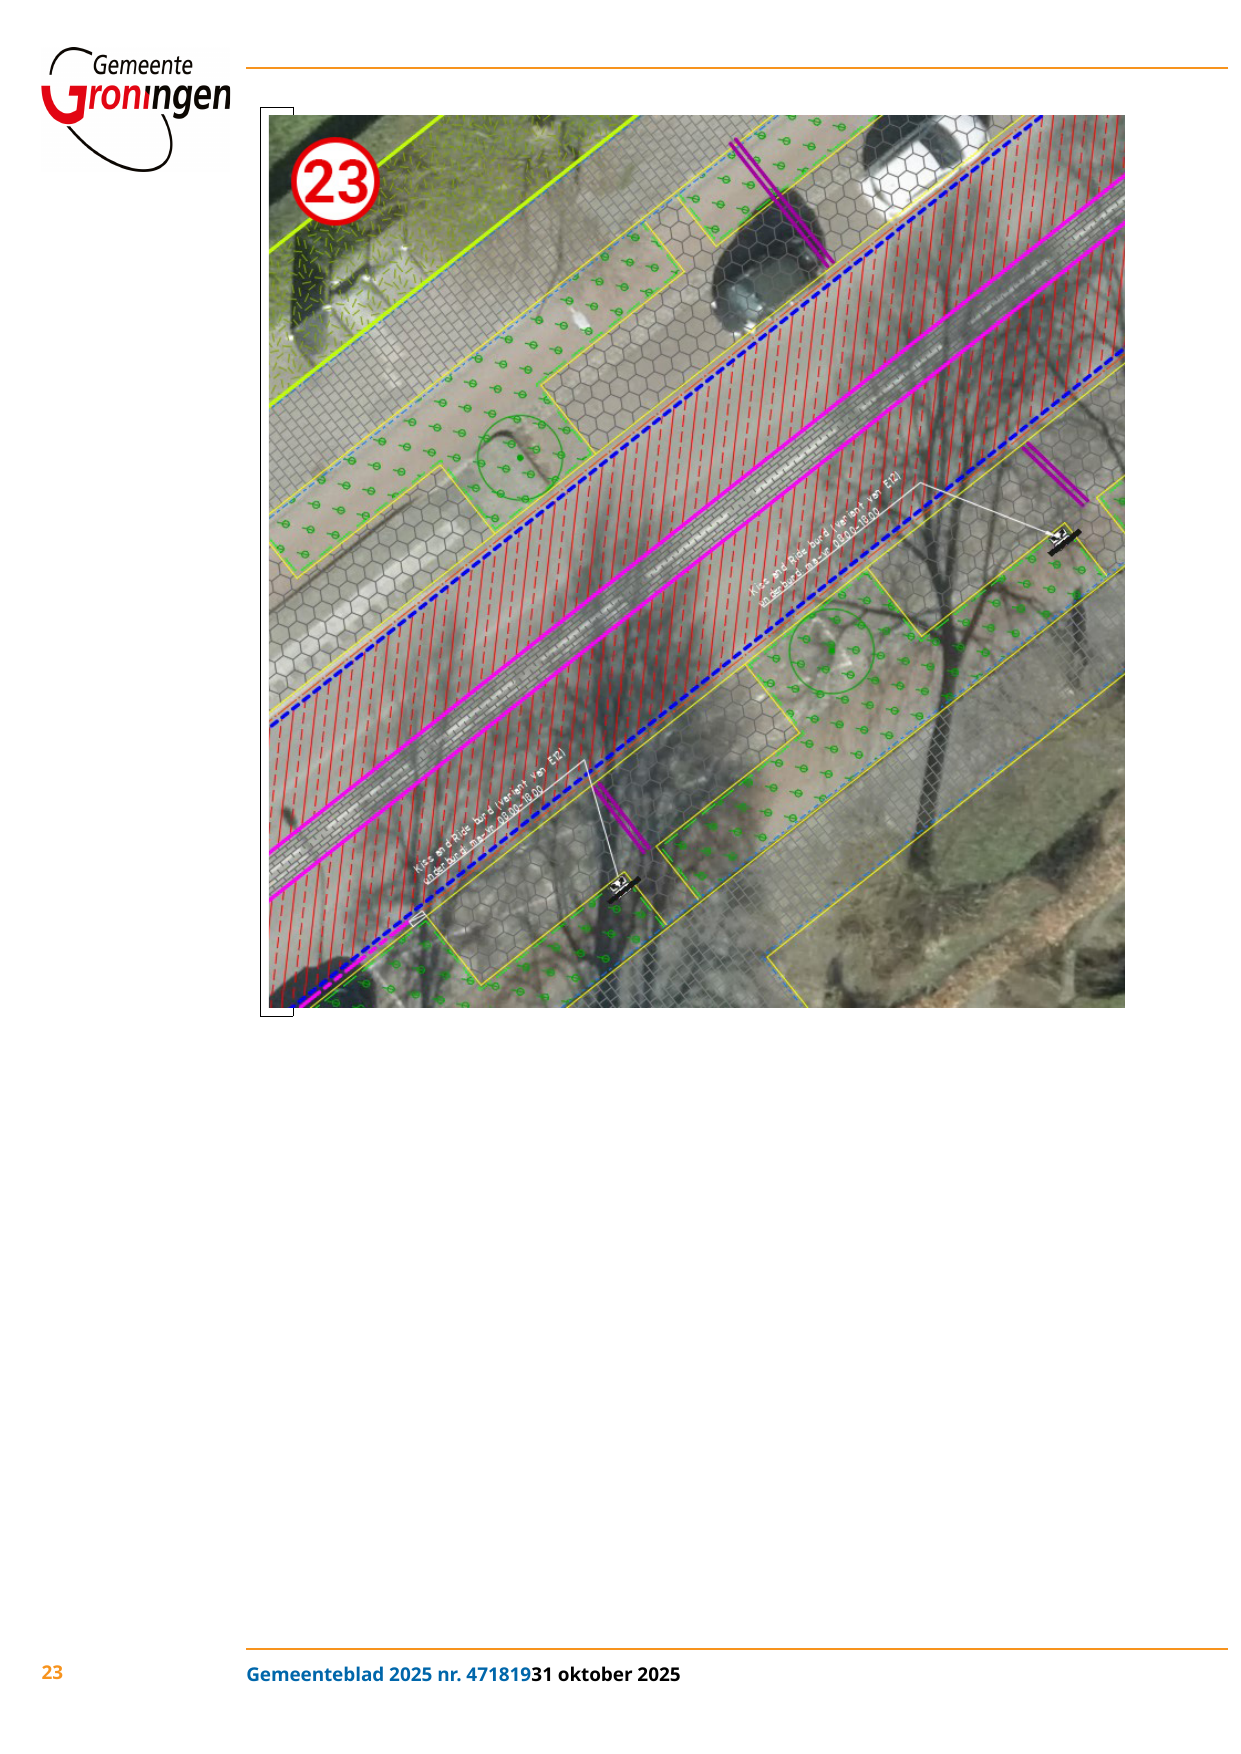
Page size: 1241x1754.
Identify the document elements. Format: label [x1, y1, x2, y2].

picture [268, 115, 1125, 1008]
picture [41, 47, 231, 172]
